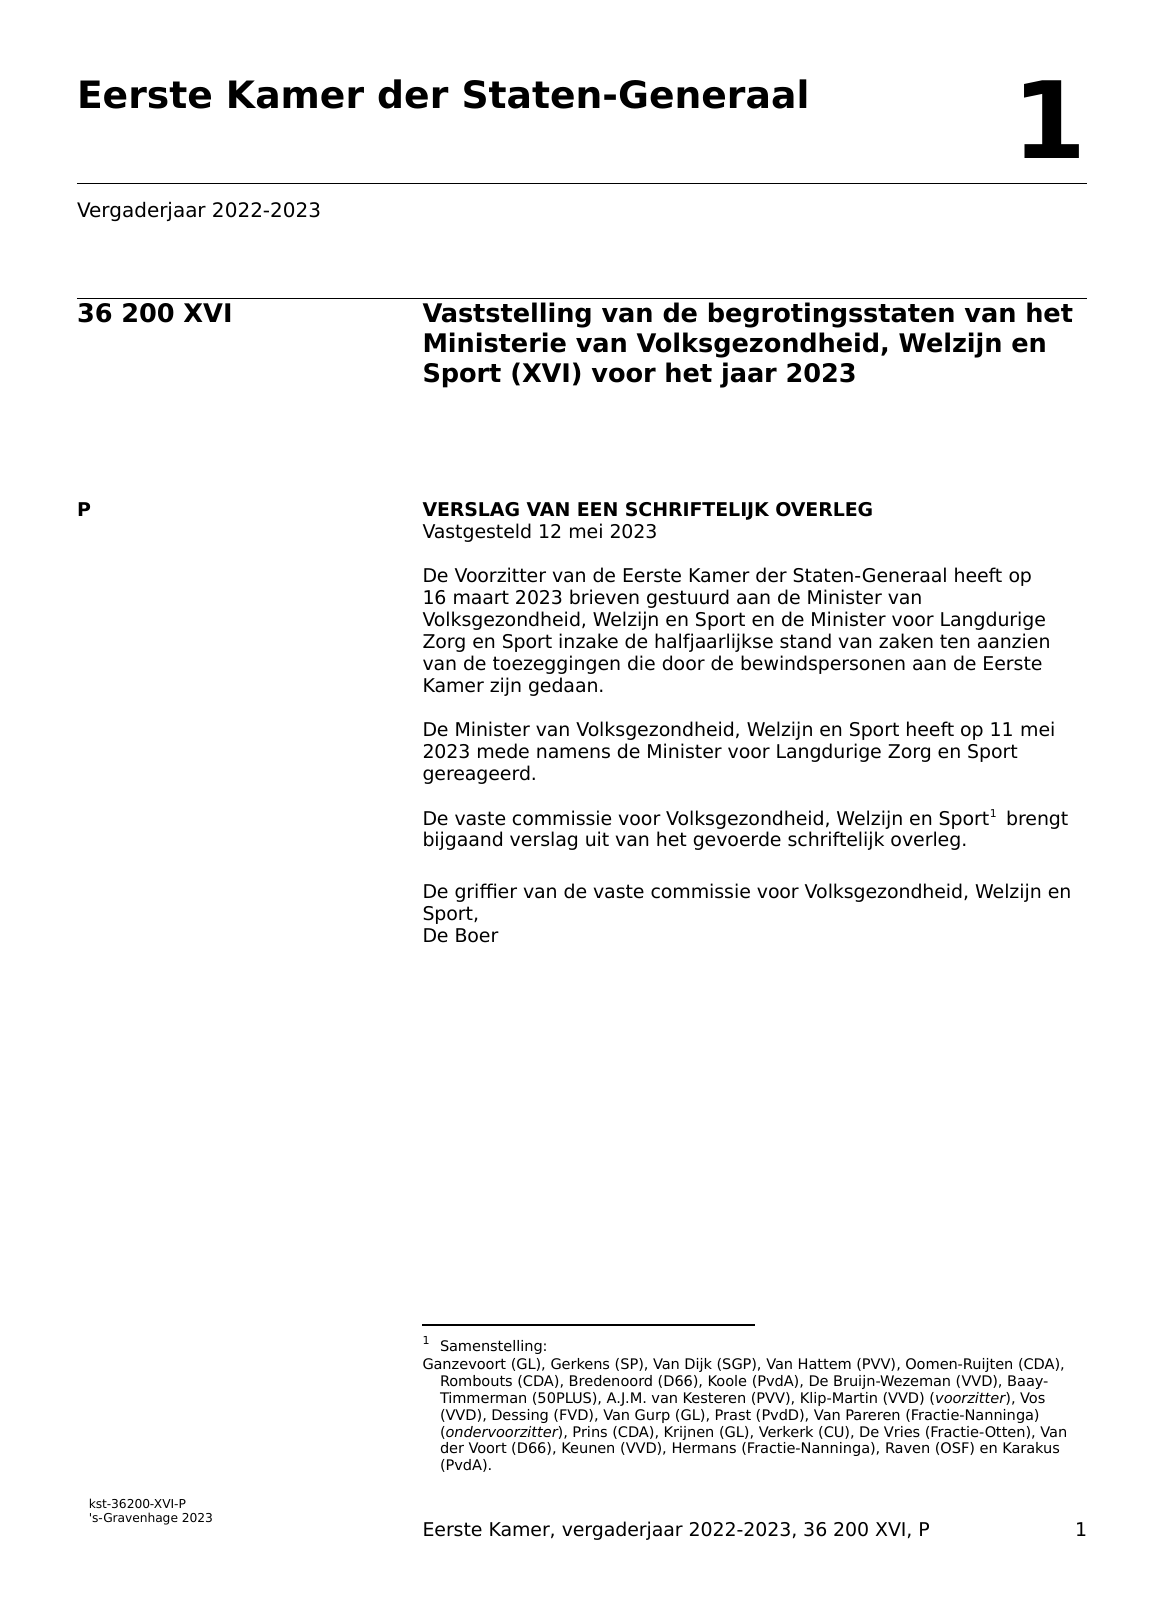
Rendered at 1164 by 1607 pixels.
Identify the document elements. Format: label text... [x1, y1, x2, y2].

text De Minister van Volksgezondheid, Welzijn en Sport heeft op 11 mei 2023 mede namens de Minister voor Langdurige Zorg en Sport gereageerd. [422, 719, 1087, 785]
text 's-Gravenhage 2023 [88, 1511, 323, 1525]
text De vaste commissie voor Volksgezondheid, Welzijn en Sport brengt bijgaand verslag uit van het gevoerde schriftelijk overleg. [422, 807, 1087, 851]
text De Voorzitter van de Eerste Kamer der Staten-Generaal heeft op 16 maart 2023 brieven gestuurd aan de Minister van Volksgezondheid, Welzijn en Sport en de Minister voor Langdurige Zorg en Sport inzake de halfjaarlijkse stand van zaken ten aanzien van de toezeggingen die door de bewindspersonen aan de Eerste Kamer zijn gedaan. [422, 565, 1087, 697]
subtitle 36 200 XVI Vaststelling van de begrotingsstaten van het Ministerie van Volksgezondheid, Welzijn en Sport (XVI) voor het jaar 2023 [77, 299, 1087, 388]
table_header 1 [886, 59, 1087, 183]
table_header Eerste Kamer der Staten-Generaal [77, 59, 886, 183]
text Vastgesteld 12 mei 2023 [422, 521, 1087, 543]
subtitle P VERSLAG VAN EEN SCHRIFTELIJK OVERLEG [77, 499, 1087, 521]
text Ganzevoort (GL), Gerkens (SP), Van Dijk (SGP), Van Hattem (PVV), Oomen-Ruijten (CDA), Rombouts (CDA), Bredenoord (D66), Koole (PvdA), De Bruijn-Wezeman (VVD), Baay-Timmerman (50PLUS), A.J.M. van Kesteren (PVV), Klip-Martin (VVD) (voorzitter), Vos (VVD), Dessing (FVD), Van Gurp (GL), Prast (PvdD), Van Pareren (Fractie-Nanninga) (ondervoorzitter), Prins (CDA), Krijnen (GL), Verkerk (CU), De Vries (Fractie-Otten), Van der Voort (D66), Keunen (VVD), Hermans (Fractie-Nanninga), Raven (OSF) en Karakus (PvdA). [422, 1356, 1087, 1474]
table_cell Vergaderjaar 2022-2023 [77, 184, 1087, 298]
text De griffier van de vaste commissie voor Volksgezondheid, Welzijn en Sport, De Boer [422, 881, 1087, 947]
text Samenstelling: [422, 1334, 1087, 1356]
text kst-36200-XVI-P [88, 1497, 323, 1511]
